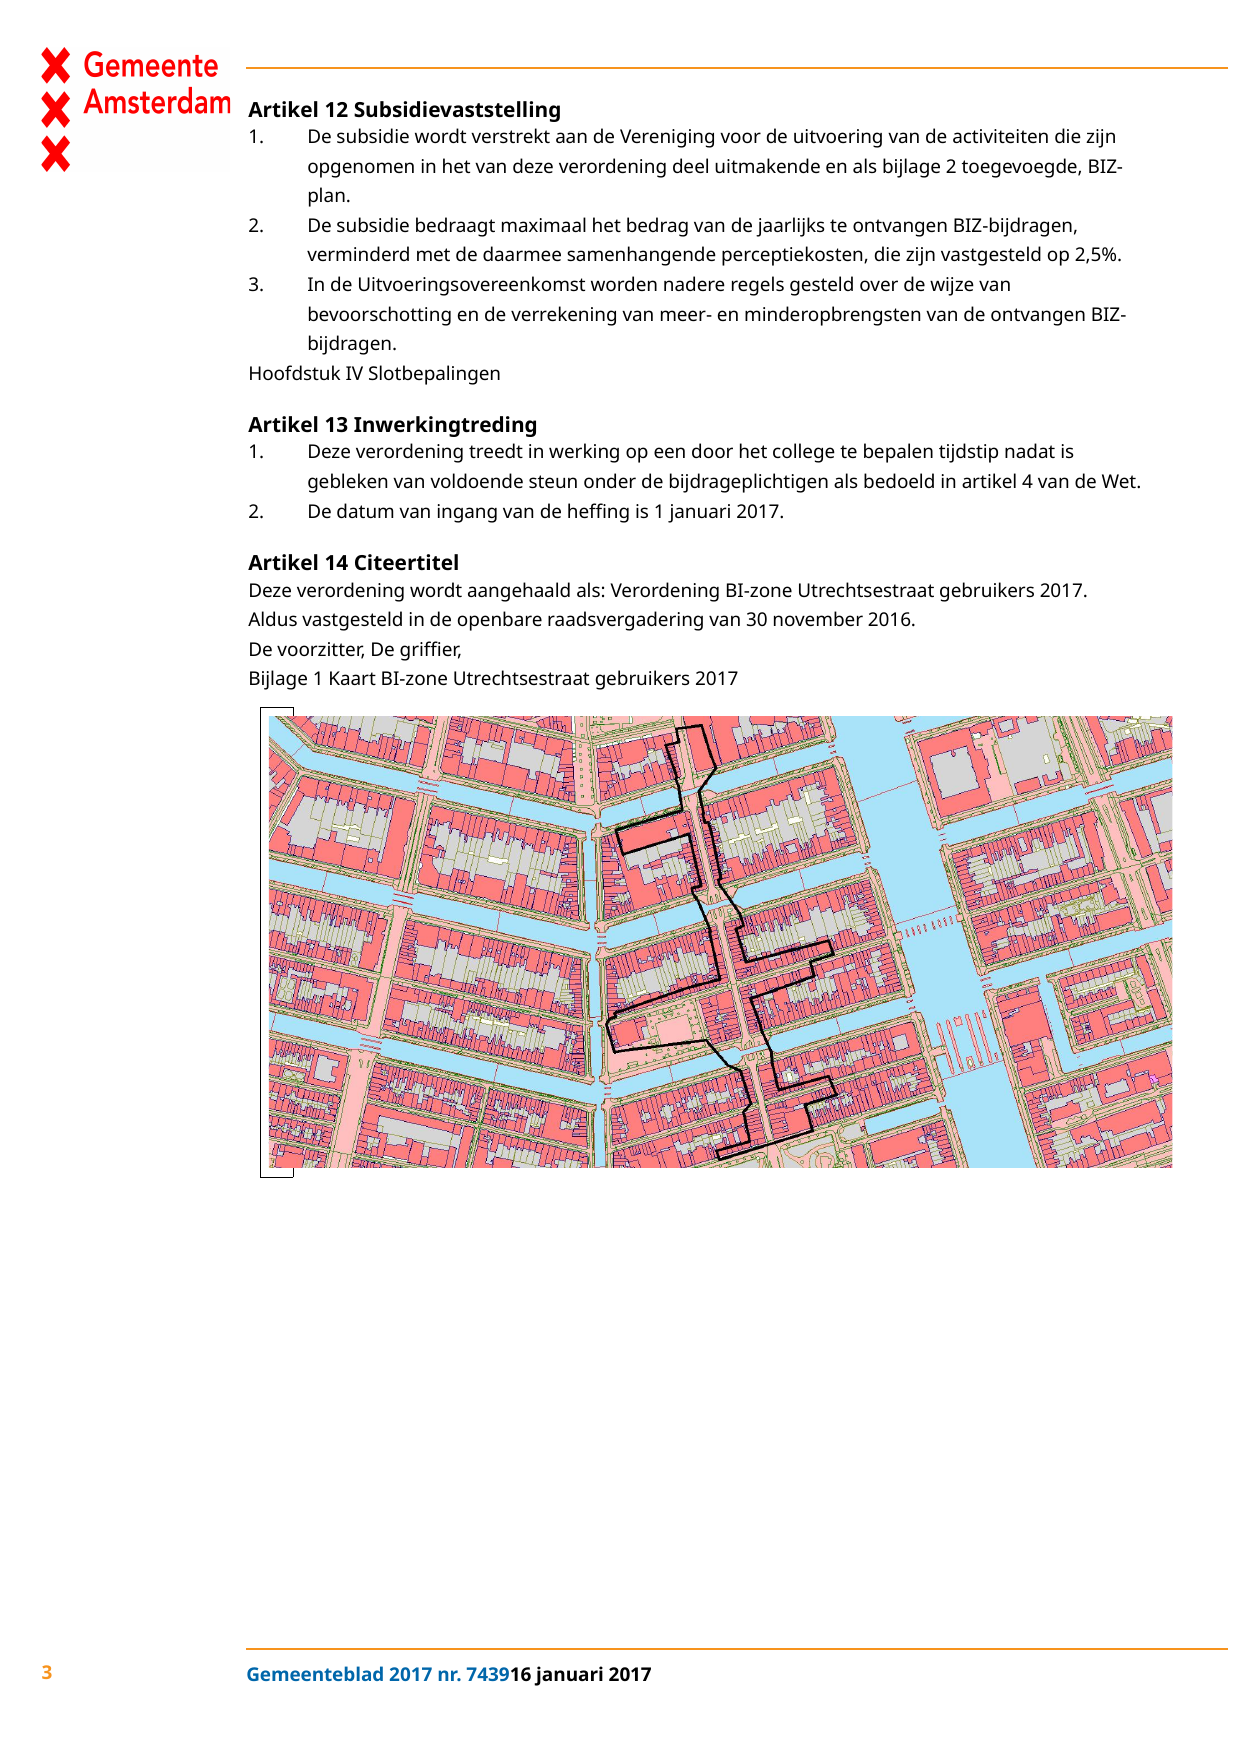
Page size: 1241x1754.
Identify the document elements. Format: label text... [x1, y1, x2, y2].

text Hoofdstuk IV Slotbepalingen [248, 360, 1152, 386]
text Deze verordening wordt aangehaald als: Verordening BI-zone Utrechtsestraat gebruikers 2017. [248, 577, 1152, 602]
text Bijlage 1 Kaart BI-zone Utrechtsestraat gebruikers 2017 [248, 666, 1152, 691]
picture [41, 47, 231, 172]
list In de Uitvoeringsovereenkomst worden nadere regels gesteld over de wijze van bevoorschotting en de verrekening van meer- en minderopbrengsten van de ontvangen BIZ-bijdragen. [248, 271, 1152, 356]
text Artikel 13 Inwerkingtreding [248, 410, 1152, 439]
list De subsidie wordt verstrekt aan de Vereniging voor de uitvoering van de activiteiten die zijn opgenomen in het van deze verordening deel uitmakende en als bijlage 2 toegevoegde, BIZ-plan. [248, 123, 1152, 208]
list Deze verordening treedt in werking op een door het college te bepalen tijdstip nadat is gebleken van voldoende steun onder de bijdrageplichtigen als bedoeld in artikel 4 van de Wet. [248, 439, 1152, 494]
picture [268, 716, 1173, 1168]
text Artikel 14 Citeertitel [248, 548, 1152, 577]
text Artikel 12 Subsidievaststelling [248, 95, 1152, 123]
text Aldus vastgesteld in de openbare raadsvergadering van 30 november 2016. [248, 606, 1152, 632]
text De voorzitter, De griffier, [248, 636, 1152, 662]
list De datum van ingang van de heffing is 1 januari 2017. [248, 498, 1152, 524]
list De subsidie bedraagt maximaal het bedrag van de jaarlijks te ontvangen BIZ-bijdragen, verminderd met de daarmee samenhangende perceptiekosten, die zijn vastgesteld op 2,5%. [248, 212, 1152, 267]
